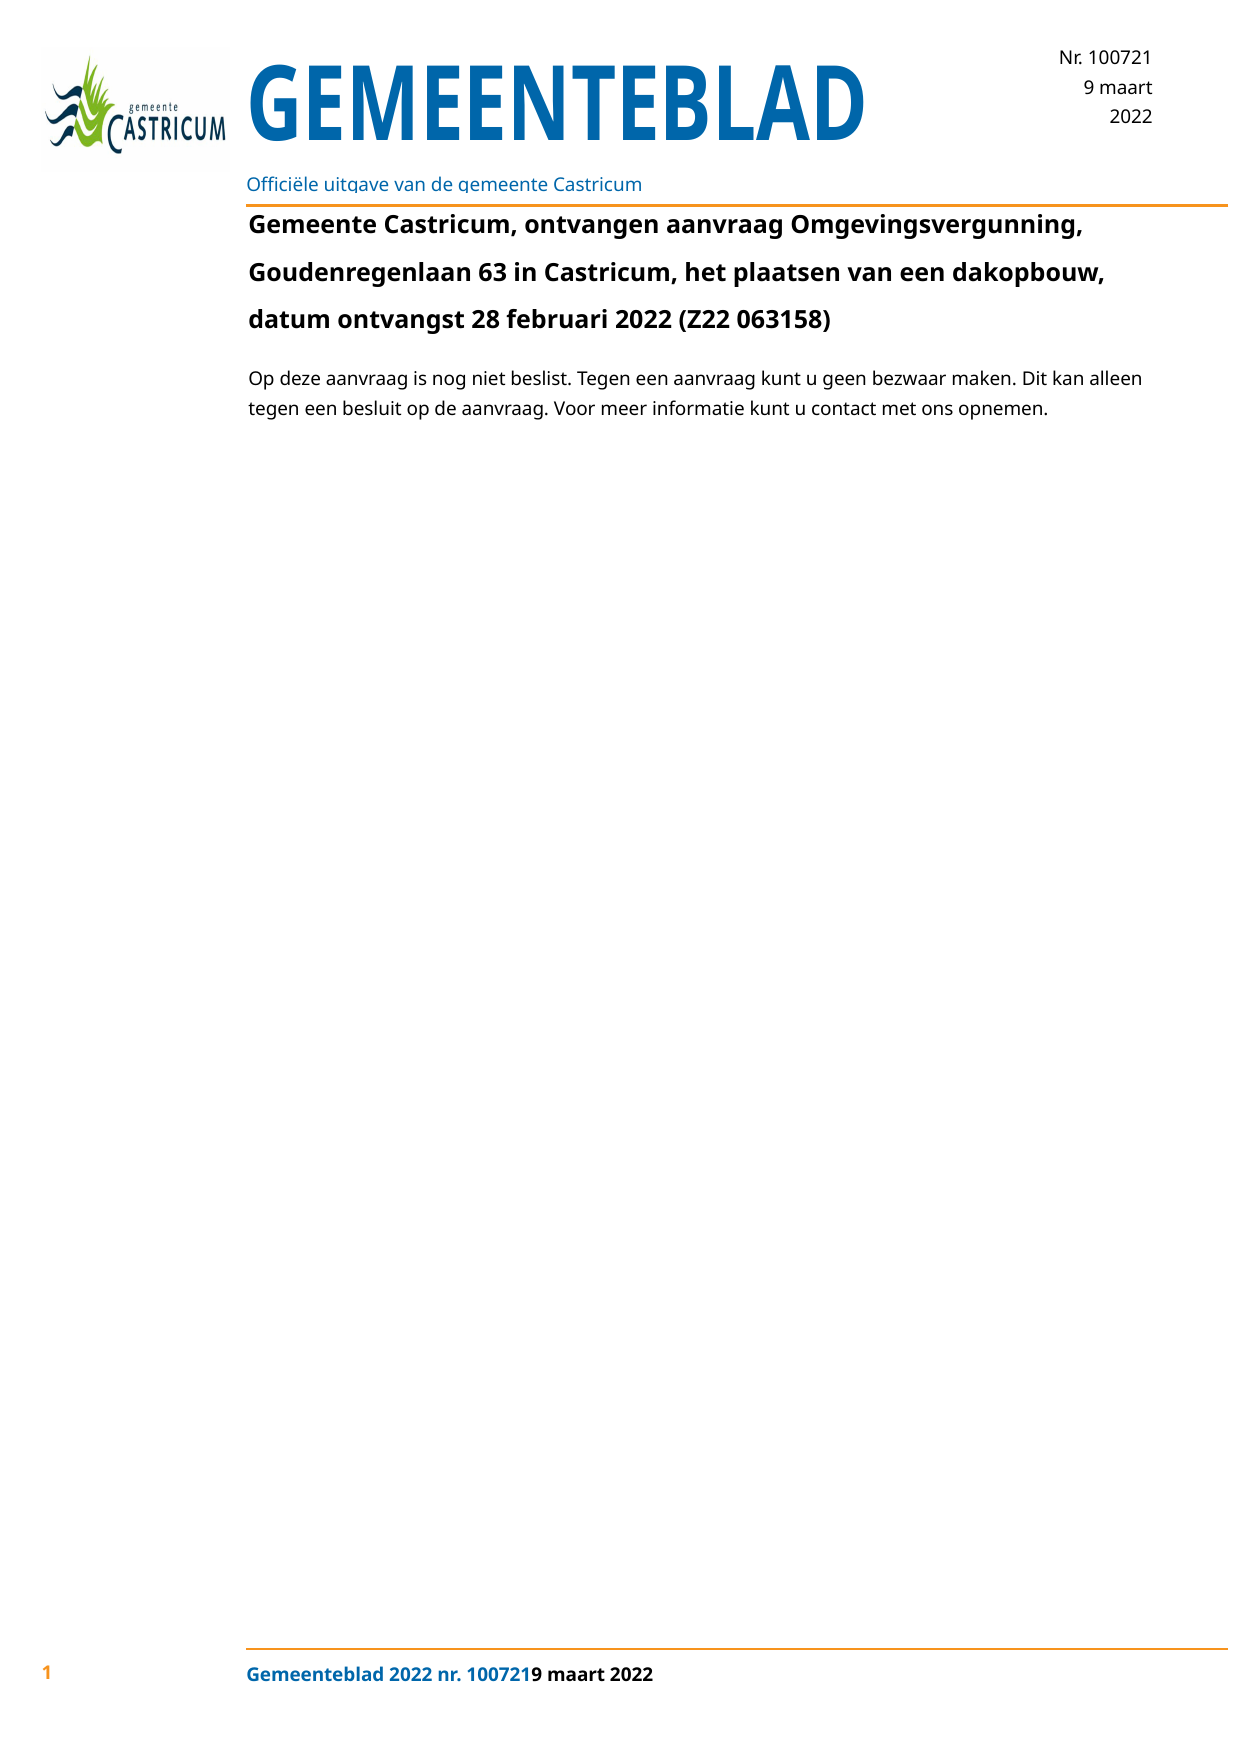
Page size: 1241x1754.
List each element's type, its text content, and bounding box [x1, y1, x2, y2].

picture [41, 47, 231, 172]
text Op deze aanvraag is nog niet beslist. Tegen een aanvraag kunt u geen bezwaar maken. Dit kan alleen tegen een besluit op de aanvraag. Voor meer informatie kunt u contact met ons opnemen. [248, 366, 1152, 421]
text Gemeente Castricum, ontvangen aanvraag Omgevingsvergunning, Goudenregenlaan 63 in Castricum, het plaatsen van een dakopbouw, datum ontvangst 28 februari 2022 (Z22 063158) [248, 207, 1152, 336]
